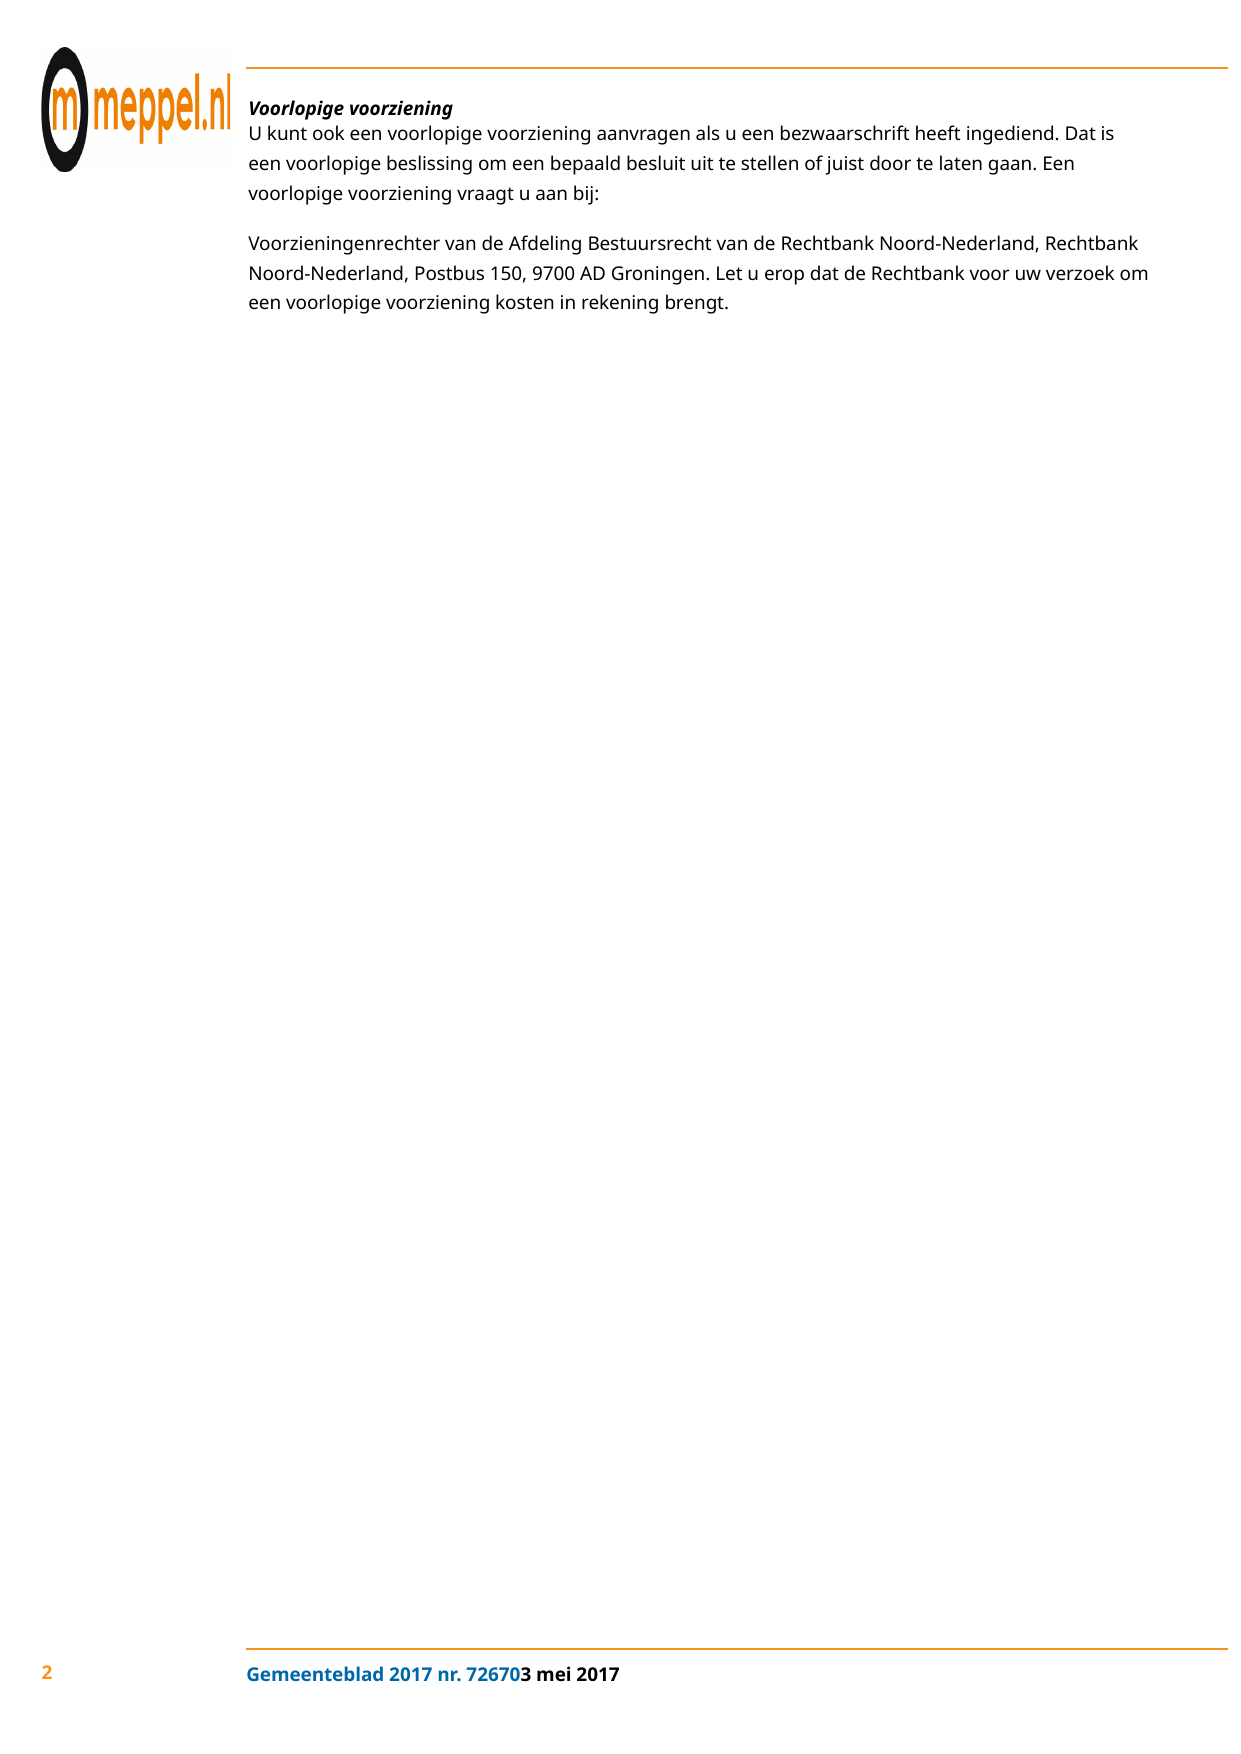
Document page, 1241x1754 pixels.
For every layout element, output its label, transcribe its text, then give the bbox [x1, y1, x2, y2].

text Voorlopige voorziening [248, 95, 1152, 121]
text U kunt ook een voorlopige voorziening aanvragen als u een bezwaarschrift heeft ingediend. Dat is een voorlopige beslissing om een bepaald besluit uit te stellen of juist door te laten gaan. Een voorlopige voorziening vraagt u aan bij: [248, 121, 1152, 205]
text Voorzieningenrechter van de Afdeling Bestuursrecht van de Rechtbank Noord-Nederland, Rechtbank Noord-Nederland, Postbus 150, 9700 AD Groningen. Let u erop dat de Rechtbank voor uw verzoek om een voorlopige voorziening kosten in rekening brengt. [248, 230, 1152, 315]
picture [41, 47, 231, 172]
